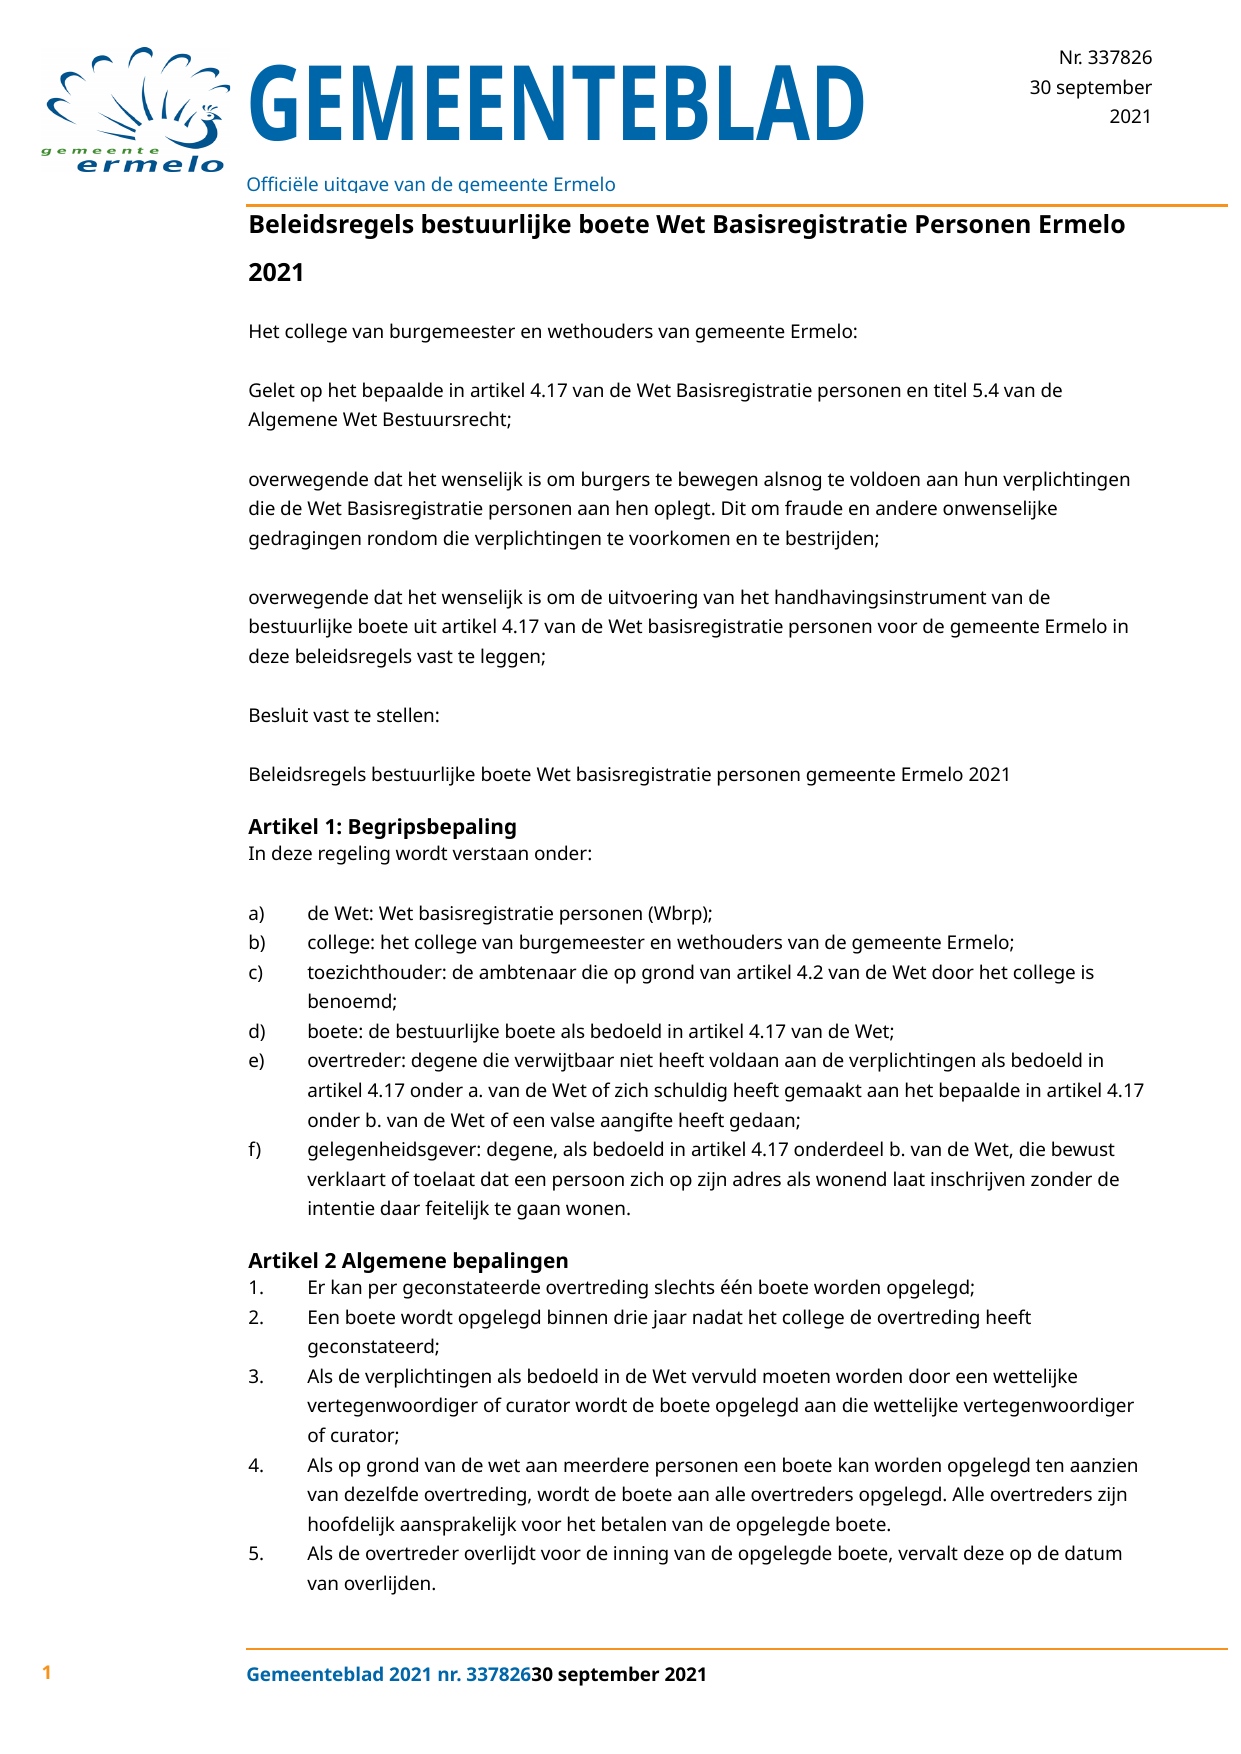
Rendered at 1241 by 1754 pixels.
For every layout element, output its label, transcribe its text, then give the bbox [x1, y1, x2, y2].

text Beleidsregels bestuurlijke boete Wet Basisregistratie Personen Ermelo 2021 [248, 207, 1152, 288]
list de Wet: Wet basisregistratie personen (Wbrp); [248, 900, 1152, 925]
text Gelet op het bepaalde in artikel 4.17 van de Wet Basisregistratie personen en titel 5.4 van de Algemene Wet Bestuursrecht; [248, 377, 1152, 432]
text Artikel 1: Begripsbepaling [248, 812, 1152, 841]
list boete: de bestuurlijke boete als bedoeld in artikel 4.17 van de Wet; [248, 1018, 1152, 1044]
picture [41, 47, 231, 172]
text Het college van burgemeester en wethouders van gemeente Ermelo: [248, 318, 1152, 344]
list college: het college van burgemeester en wethouders van de gemeente Ermelo; [248, 929, 1152, 955]
text overwegende dat het wenselijk is om de uitvoering van het handhavingsinstrument van de bestuurlijke boete uit artikel 4.17 van de Wet basisregistratie personen voor de gemeente Ermelo in deze beleidsregels vast te leggen; [248, 584, 1152, 669]
list overtreder: degene die verwijtbaar niet heeft voldaan aan de verplichtingen als bedoeld in artikel 4.17 onder a. van de Wet of zich schuldig heeft gemaakt aan het bepaalde in artikel 4.17 onder b. van de Wet of een valse aangifte heeft gedaan; [248, 1048, 1152, 1132]
text Artikel 2 Algemene bepalingen [248, 1246, 1152, 1274]
list Als op grond van de wet aan meerdere personen een boete kan worden opgelegd ten aanzien van dezelfde overtreding, wordt de boete aan alle overtreders opgelegd. Alle overtreders zijn hoofdelijk aansprakelijk voor het betalen van de opgelegde boete. [248, 1452, 1152, 1537]
text In deze regeling wordt verstaan onder: [248, 841, 1152, 866]
list toezichthouder: de ambtenaar die op grond van artikel 4.2 van de Wet door het college is benoemd; [248, 959, 1152, 1014]
list gelegenheidsgever: degene, als bedoeld in artikel 4.17 onderdeel b. van de Wet, die bewust verklaart of toelaat dat een persoon zich op zijn adres als wonend laat inschrijven zonder de intentie daar feitelijk te gaan wonen. [248, 1136, 1152, 1221]
text Beleidsregels bestuurlijke boete Wet basisregistratie personen gemeente Ermelo 2021 [248, 762, 1152, 787]
list Een boete wordt opgelegd binnen drie jaar nadat het college de overtreding heeft geconstateerd; [248, 1304, 1152, 1359]
list Als de overtreder overlijdt voor de inning van de opgelegde boete, vervalt deze op de datum van overlijden. [248, 1541, 1152, 1596]
text overwegende dat het wenselijk is om burgers te bewegen alsnog te voldoen aan hun verplichtingen die de Wet Basisregistratie personen aan hen oplegt. Dit om fraude en andere onwenselijke gedragingen rondom die verplichtingen te voorkomen en te bestrijden; [248, 466, 1152, 551]
list Er kan per geconstateerde overtreding slechts één boete worden opgelegd; [248, 1274, 1152, 1300]
list Als de verplichtingen als bedoeld in de Wet vervuld moeten worden door een wettelijke vertegenwoordiger of curator wordt de boete opgelegd aan die wettelijke vertegenwoordiger of curator; [248, 1363, 1152, 1448]
text Besluit vast te stellen: [248, 702, 1152, 728]
